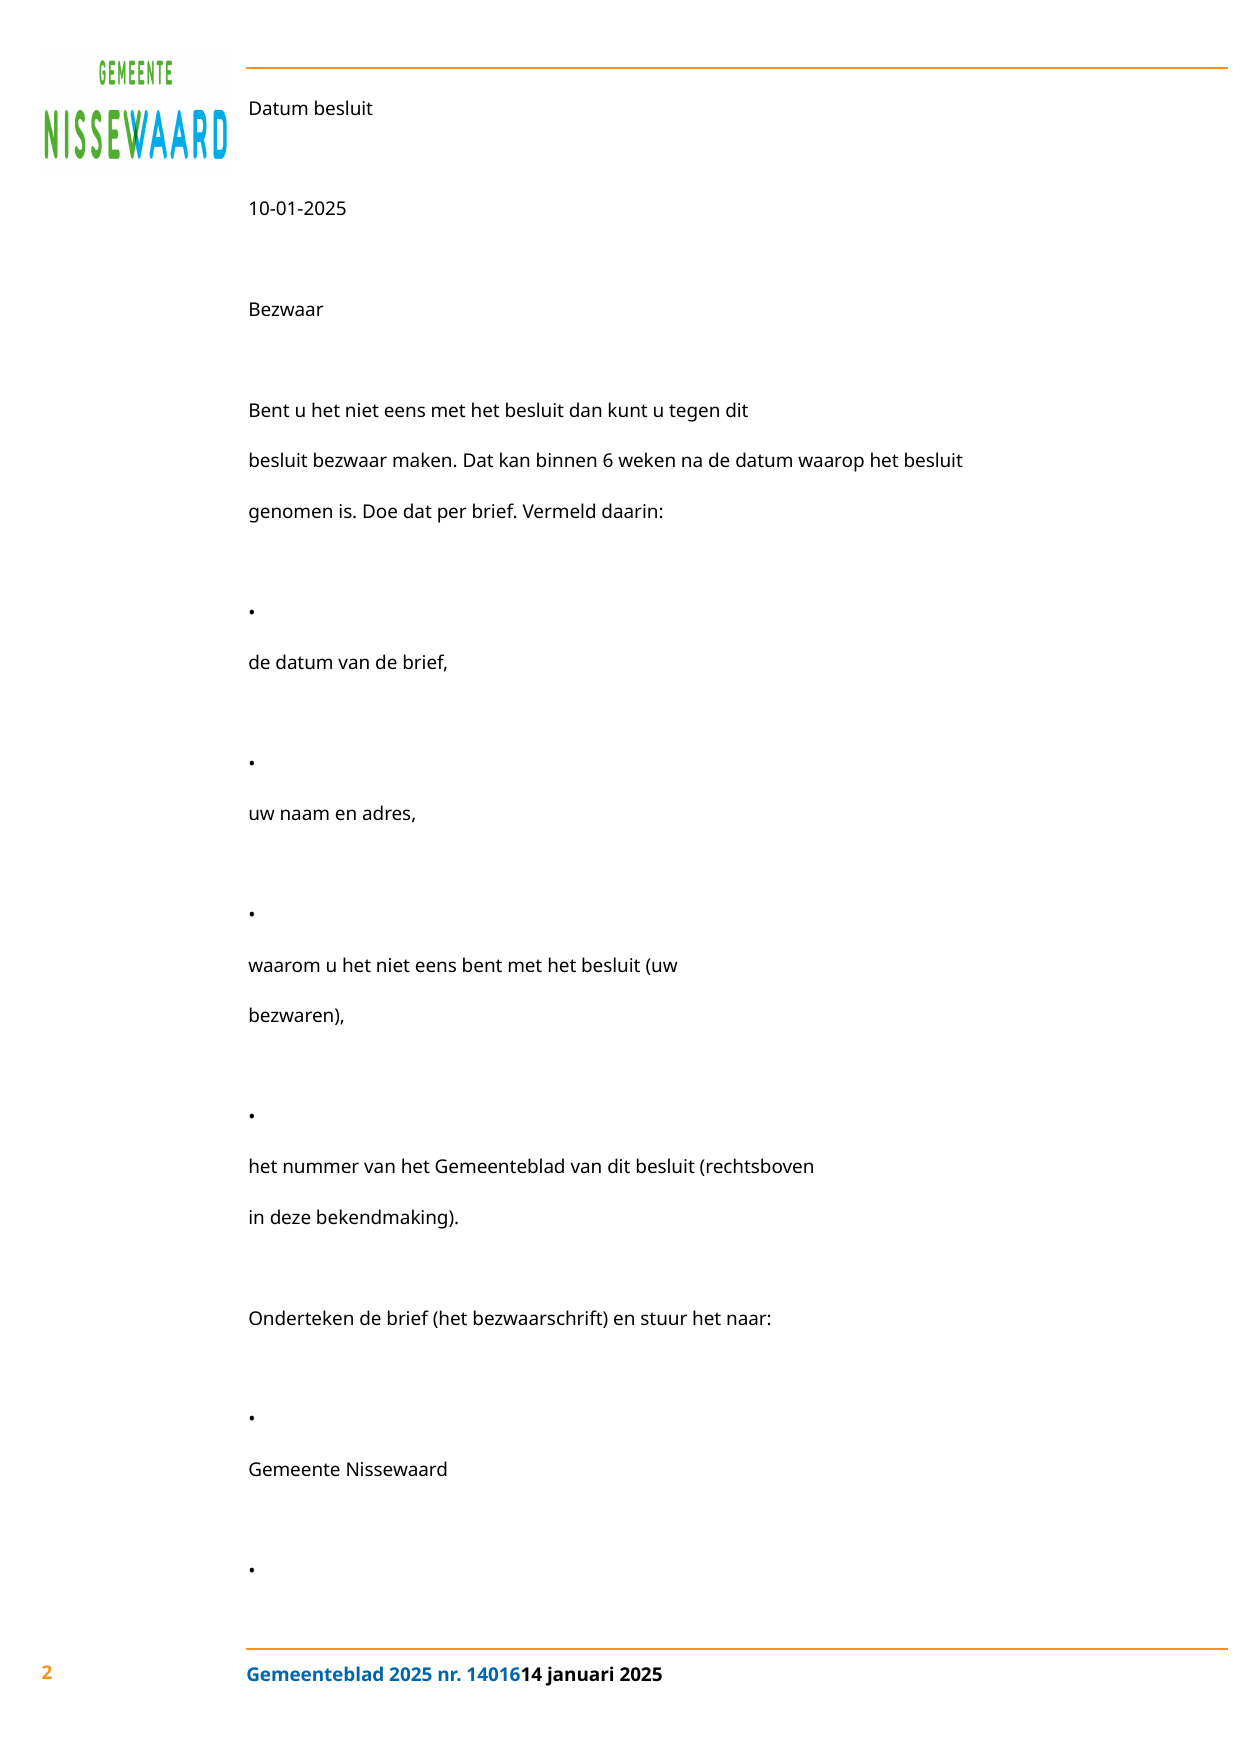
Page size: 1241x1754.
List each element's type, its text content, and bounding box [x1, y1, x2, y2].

text • [248, 901, 1152, 927]
text Datum besluit [248, 95, 1152, 121]
text • [248, 1103, 1152, 1129]
text de datum van de brief, [248, 649, 1152, 675]
text Gemeente Nissewaard [248, 1456, 1152, 1482]
text het nummer van het Gemeenteblad van dit besluit (rechtsboven [248, 1153, 1152, 1179]
text bezwaren), [248, 1002, 1152, 1028]
text waarom u het niet eens bent met het besluit (uw [248, 952, 1152, 978]
text in deze bekendmaking). [248, 1204, 1152, 1230]
picture [41, 47, 231, 172]
text Onderteken de brief (het bezwaarschrift) en stuur het naar: [248, 1305, 1152, 1331]
text uw naam en adres, [248, 801, 1152, 826]
text • [248, 599, 1152, 625]
text 10-01-2025 [248, 196, 1152, 221]
text • [248, 1406, 1152, 1431]
text besluit bezwaar maken. Dat kan binnen 6 weken na de datum waarop het besluit [248, 448, 1152, 473]
text • [248, 1557, 1152, 1583]
text genomen is. Doe dat per brief. Vermeld daarin: [248, 498, 1152, 524]
text • [248, 750, 1152, 776]
text Bezwaar [248, 296, 1152, 322]
text Bent u het niet eens met het besluit dan kunt u tegen dit [248, 397, 1152, 423]
